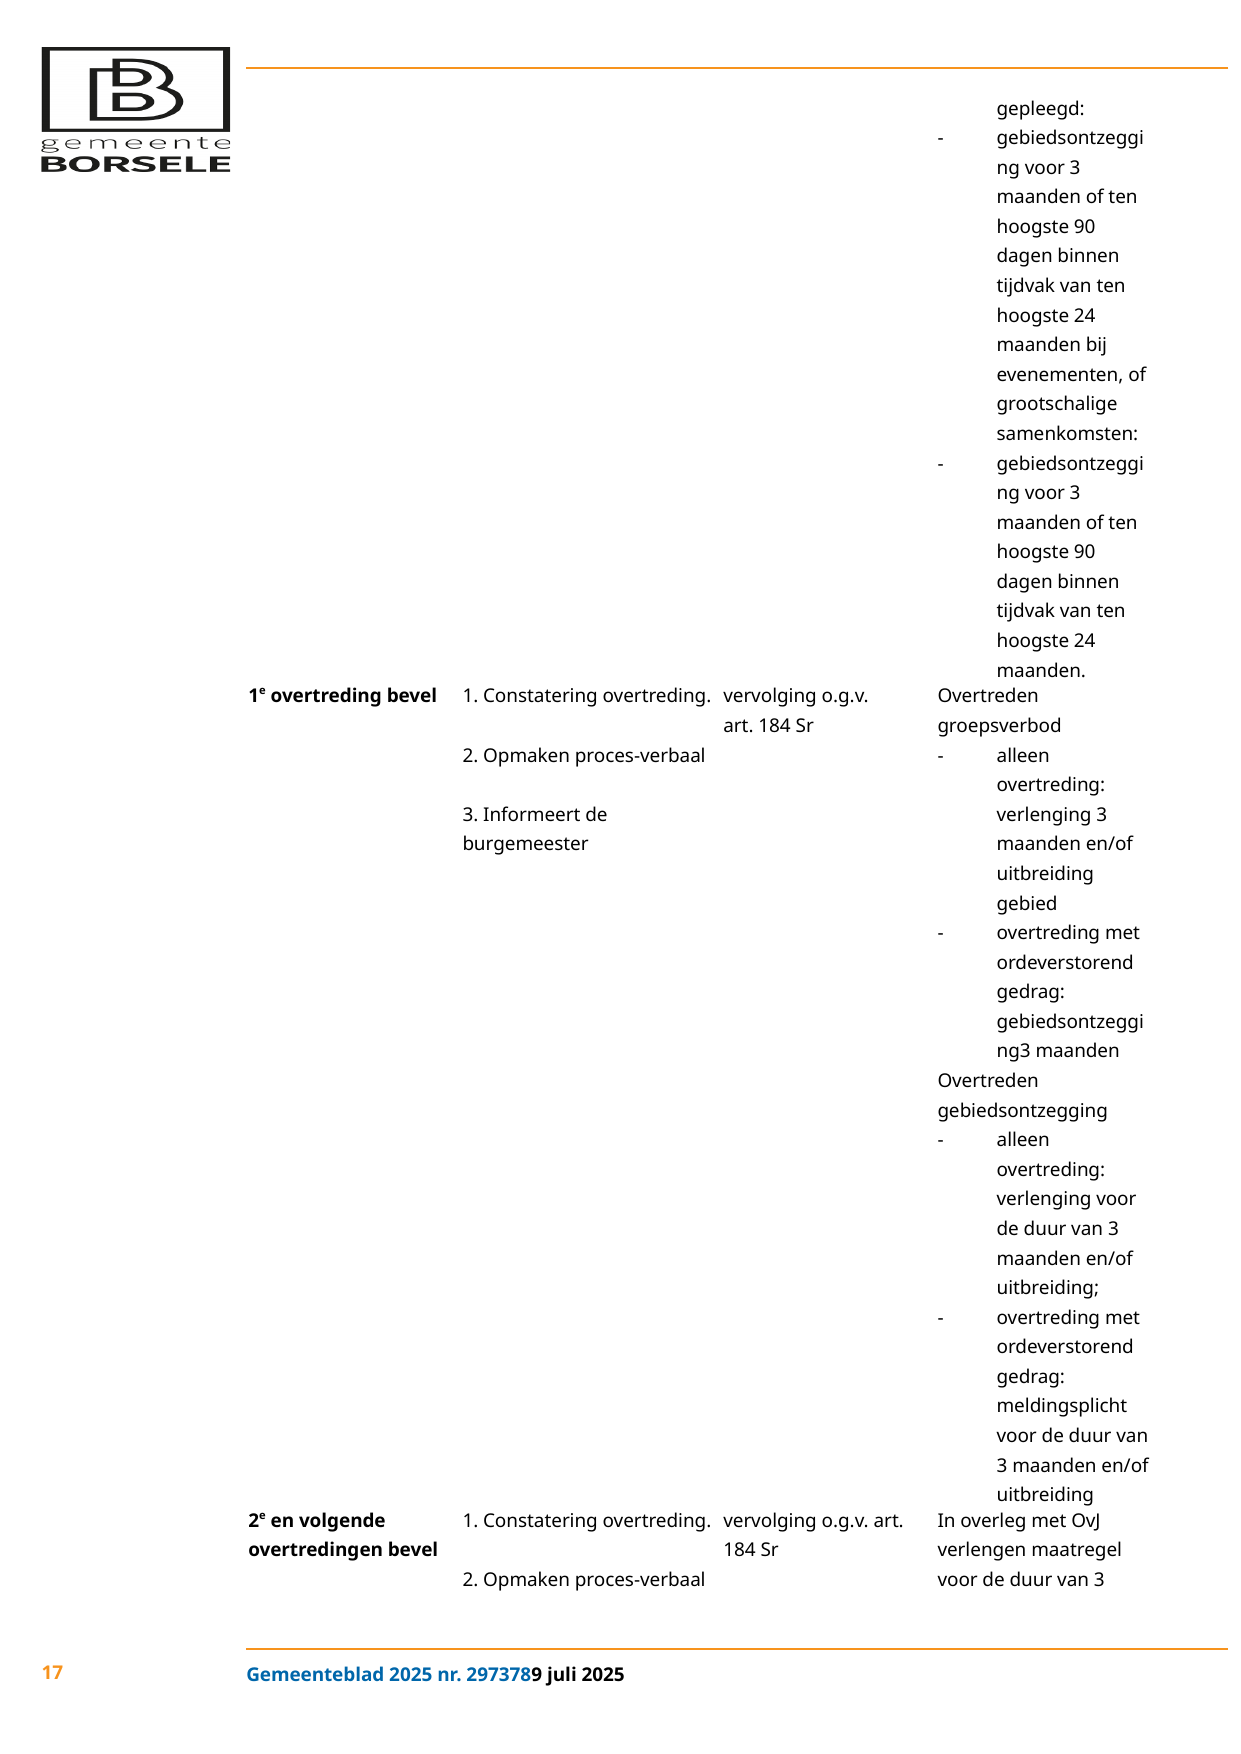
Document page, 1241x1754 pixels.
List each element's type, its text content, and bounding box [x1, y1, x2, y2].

table_cell [248, 95, 462, 683]
table_cell 1e overtreding bevel [248, 683, 462, 1507]
table_cell 2e en volgende overtredingen bevel [248, 1507, 462, 1592]
table_cell Overtreden groepsverbod alleen overtreding: verlenging 3 maanden en/of uitbreiding gebied overtreding met ordeverstorend gedrag: gebiedsontzegging3 maanden Overtreden gebiedsontzegging alleen overtreding: verlenging voor de duur van 3 maanden en/of uitbreiding; overtreding met ordeverstorend gedrag: meldingsplicht voor de duur van 3 maanden en/of uitbreiding [937, 683, 1152, 1507]
table_cell [462, 95, 723, 683]
table_cell 1. Constatering overtreding. 2. Opmaken proces-verbaal [462, 1507, 723, 1592]
table_cell vervolging o.g.v. art. 184 Sr [723, 1507, 937, 1592]
table_cell [723, 95, 937, 683]
picture [41, 47, 231, 172]
table_cell gepleegd: gebiedsontzegging voor 3 maanden of ten hoogste 90 dagen binnen tijdvak van ten hoogste 24 maanden bij evenementen, of grootschalige samenkomsten: gebiedsontzegging voor 3 maanden of ten hoogste 90 dagen binnen tijdvak van ten hoogste 24 maanden. [937, 95, 1152, 683]
table_cell In overleg met OvJ verlengen maatregel voor de duur van 3 [937, 1507, 1152, 1592]
table_cell vervolging o.g.v. art. 184 Sr [723, 683, 937, 1507]
table_cell 1. Constatering overtreding. 2. Opmaken proces-verbaal 3. Informeert de burgemeester [462, 683, 723, 1507]
